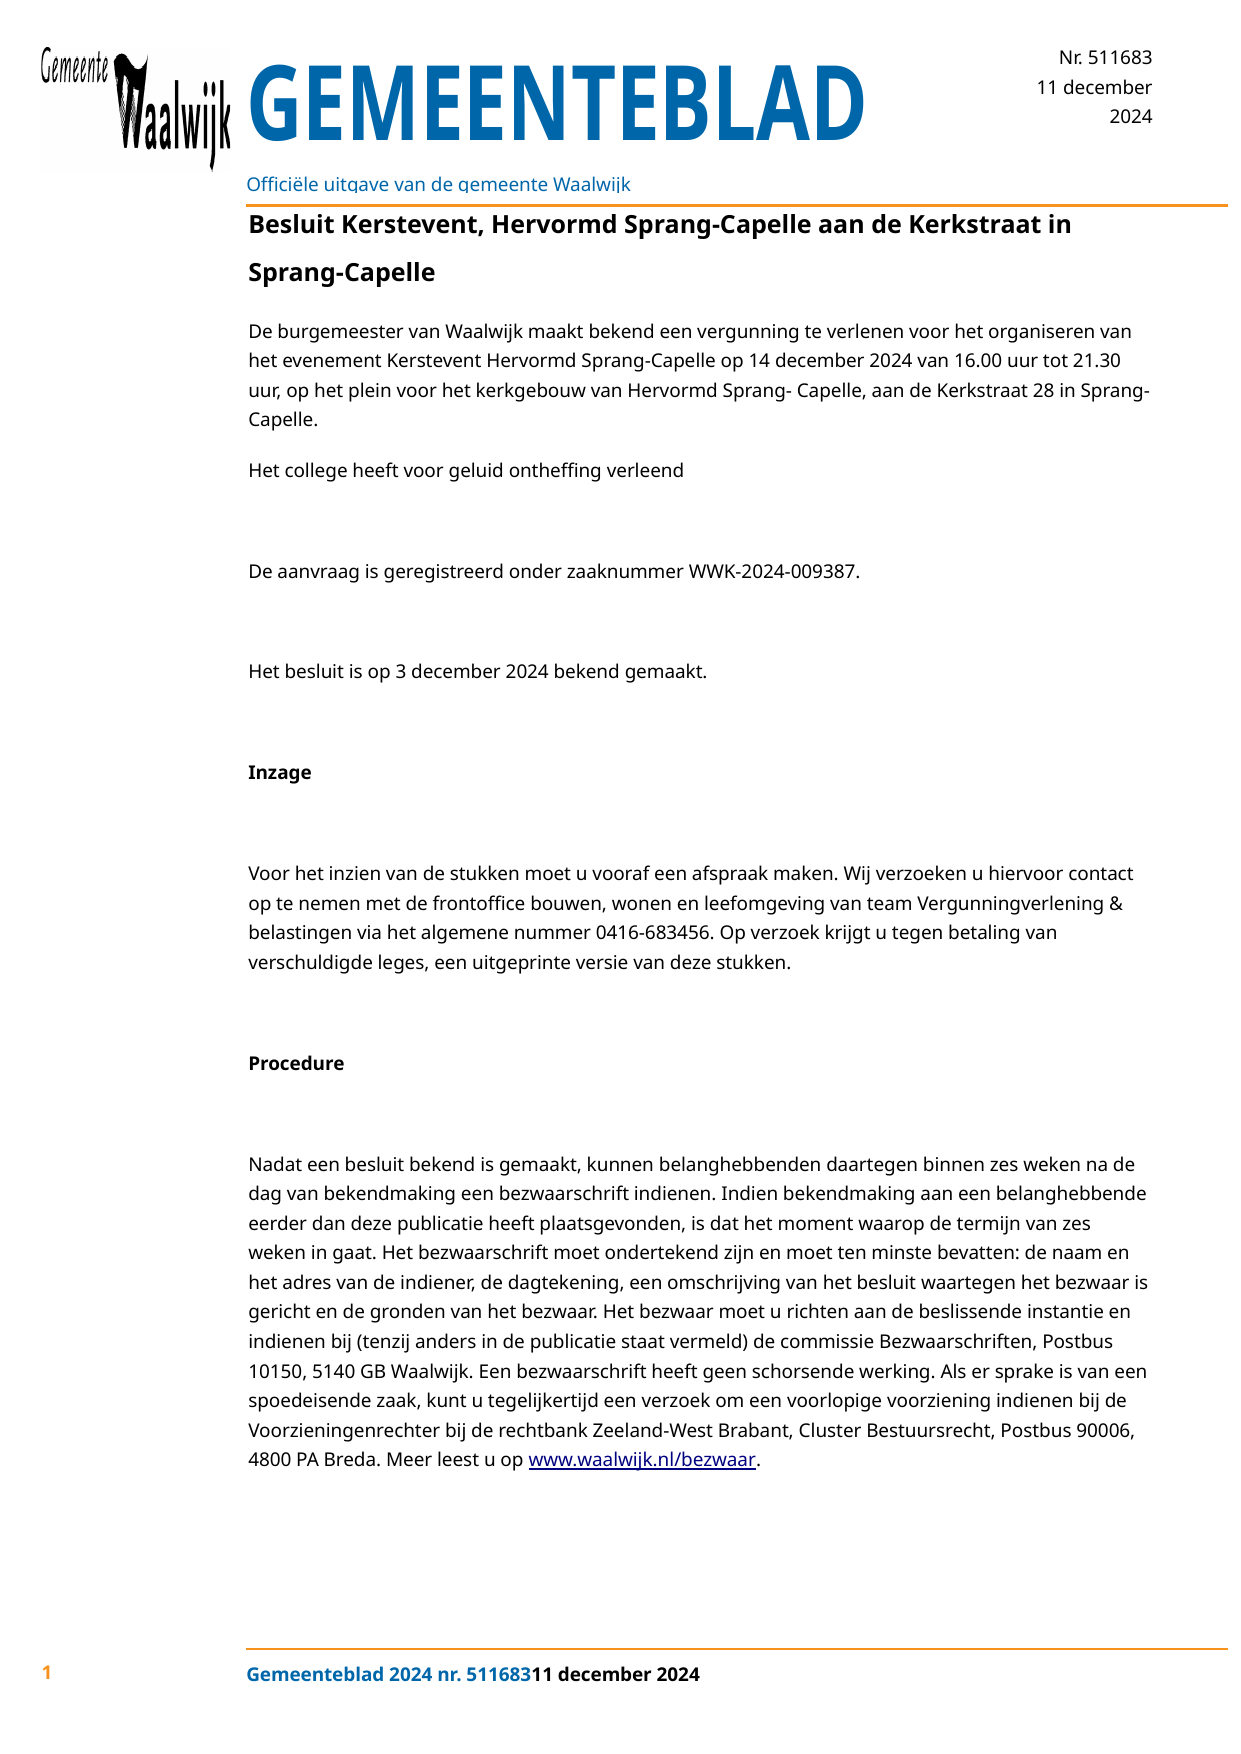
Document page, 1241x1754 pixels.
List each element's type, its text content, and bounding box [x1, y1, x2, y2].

text Voor het inzien van de stukken moet u vooraf een afspraak maken. Wij verzoeken u hiervoor contact op te nemen met de frontoffice bouwen, wonen en leefomgeving van team Vergunningverlening & belastingen via het algemene nummer 0416-683456. Op verzoek krijgt u tegen betaling van verschuldigde leges, een uitgeprinte versie van deze stukken. [248, 860, 1152, 975]
text Besluit Kerstevent, Hervormd Sprang-Capelle aan de Kerkstraat in Sprang-Capelle [248, 207, 1152, 288]
text Het besluit is op 3 december 2024 bekend gemaakt. [248, 659, 1152, 684]
text De burgemeester van Waalwijk maakt bekend een vergunning te verlenen voor het organiseren van het evenement Kerstevent Hervormd Sprang-Capelle op 14 december 2024 van 16.00 uur tot 21.30 uur, op het plein voor het kerkgebouw van Hervormd Sprang- Capelle, aan de Kerkstraat 28 in Sprang-Capelle. [248, 318, 1152, 432]
text De aanvraag is geregistreerd onder zaaknummer WWK-2024-009387. [248, 558, 1152, 584]
text Nadat een besluit bekend is gemaakt, kunnen belanghebbenden daartegen binnen zes weken na de dag van bekendmaking een bezwaarschrift indienen. Indien bekendmaking aan een belanghebbende eerder dan deze publicatie heeft plaatsgevonden, is dat het moment waarop de termijn van zes weken in gaat. Het bezwaarschrift moet ondertekend zijn en moet ten minste bevatten: de naam en het adres van de indiener, de dagtekening, een omschrijving van het besluit waartegen het bezwaar is gericht en de gronden van het bezwaar. Het bezwaar moet u richten aan de beslissende instantie en indienen bij (tenzij anders in de publicatie staat vermeld) de commissie Bezwaarschriften, Postbus 10150, 5140 GB Waalwijk. Een bezwaarschrift heeft geen schorsende werking. Als er sprake is van een spoedeisende zaak, kunt u tegelijkertijd een verzoek om een voorlopige voorziening indienen bij de Voorzieningenrechter bij de rechtbank Zeeland-West Brabant, Cluster Bestuursrecht, Postbus 90006, 4800 PA Breda. Meer leest u op www.waalwijk.nl/bezwaar. [248, 1151, 1152, 1472]
picture [41, 47, 231, 172]
text Procedure [248, 1050, 1152, 1076]
text Het college heeft voor geluid ontheffing verleend [248, 457, 1152, 483]
text Inzage [248, 759, 1152, 785]
